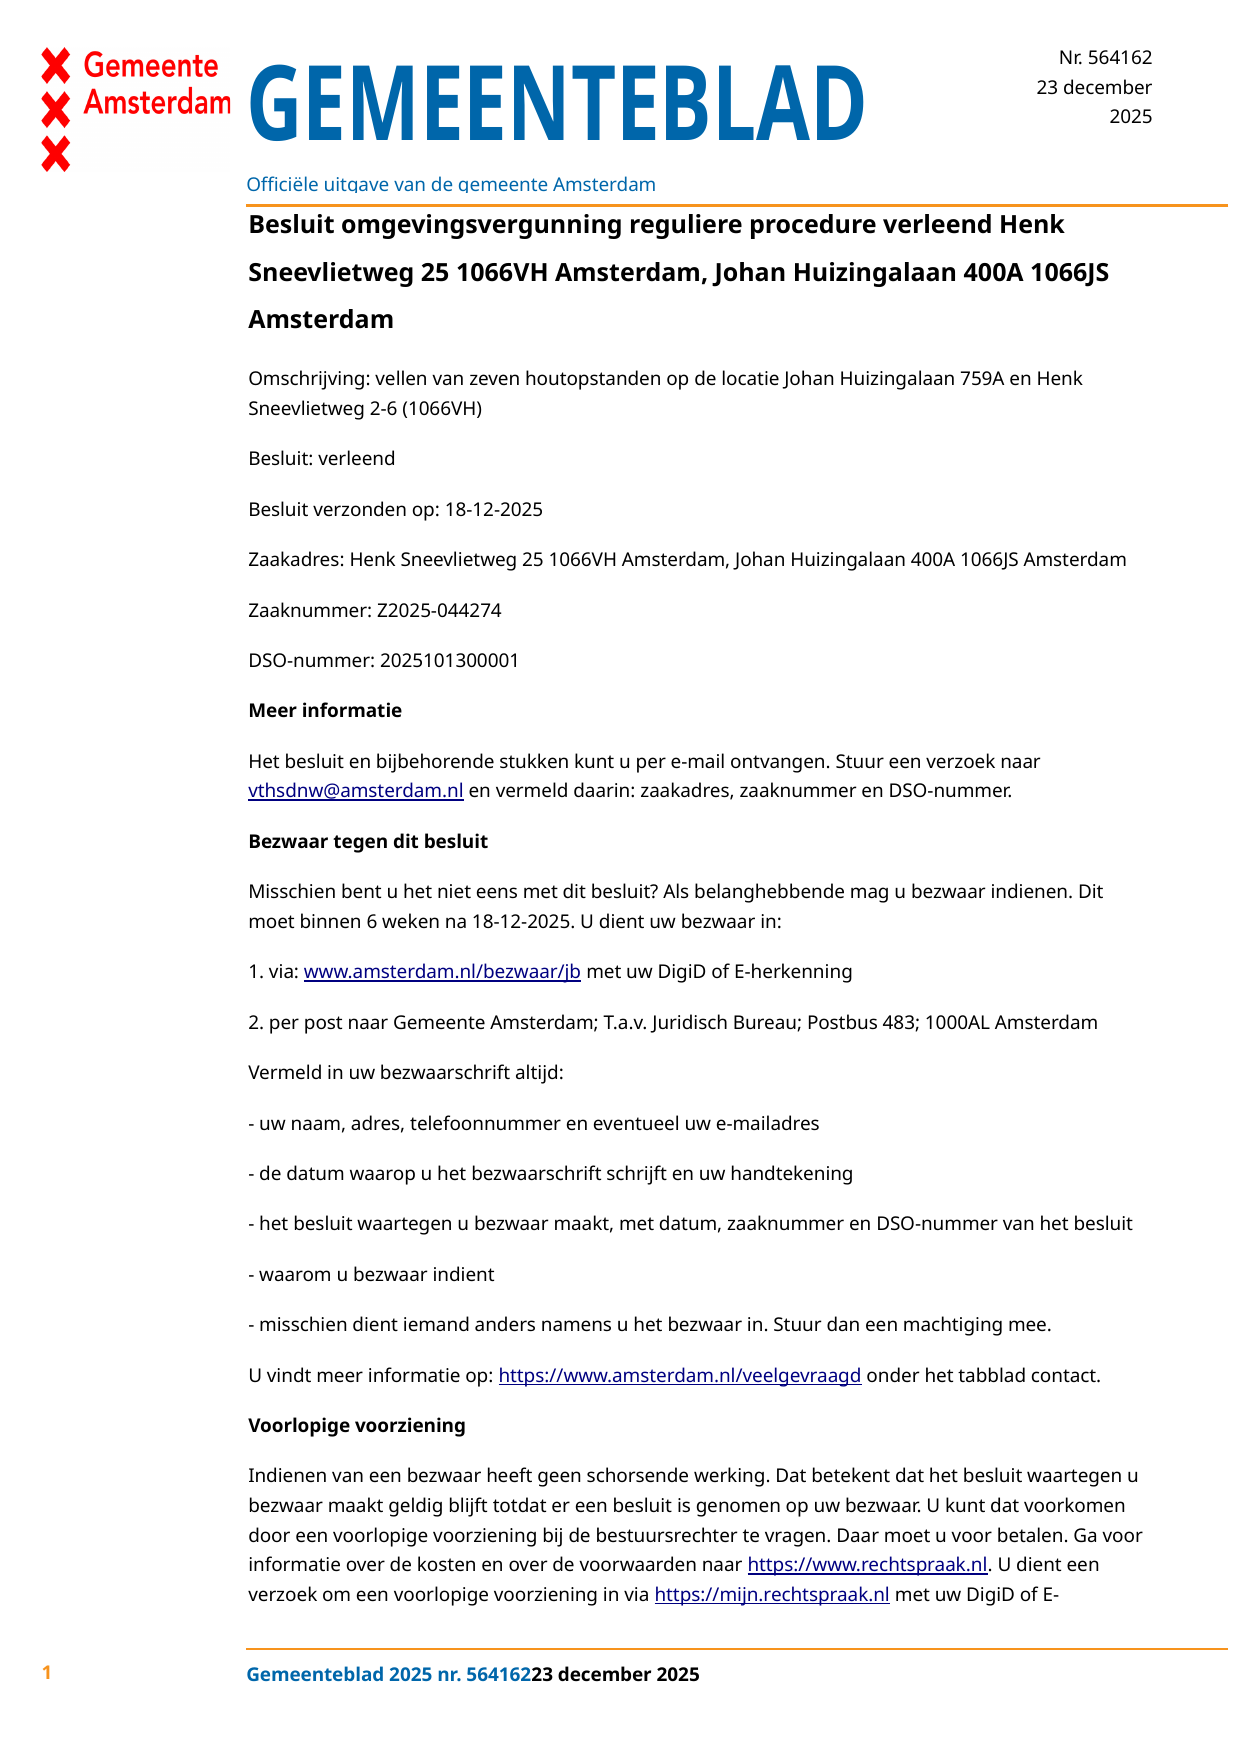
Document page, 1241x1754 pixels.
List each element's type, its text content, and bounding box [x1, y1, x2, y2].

text Bezwaar tegen dit besluit [248, 828, 1152, 854]
text Zaakadres: Henk Sneevlietweg 25 1066VH Amsterdam, Johan Huizingalaan 400A 1066JS Amsterdam [248, 546, 1152, 572]
text Indienen van een bezwaar heeft geen schorsende werking. Dat betekent dat het besluit waartegen u bezwaar maakt geldig blijft totdat er een besluit is genomen op uw bezwaar. U kunt dat voorkomen door een voorlopige voorziening bij de bestuursrechter te vragen. Daar moet u voor betalen. Ga voor informatie over de kosten en over de voorwaarden naar https://www.rechtspraak.nl. U dient een verzoek om een voorlopige voorziening in via https://mijn.rechtspraak.nl met uw DigiD of E- [248, 1463, 1152, 1607]
text DSO-nummer: 2025101300001 [248, 647, 1152, 673]
text - misschien dient iemand anders namens u het bezwaar in. Stuur dan een machtiging mee. [248, 1311, 1152, 1337]
text 2. per post naar Gemeente Amsterdam; T.a.v. Juridisch Bureau; Postbus 483; 1000AL Amsterdam [248, 1009, 1152, 1034]
text Het besluit en bijbehorende stukken kunt u per e-mail ontvangen. Stuur een verzoek naar vthsdnw@amsterdam.nl en vermeld daarin: zaakadres, zaaknummer en DSO-nummer. [248, 748, 1152, 803]
text - waarom u bezwaar indient [248, 1261, 1152, 1287]
text Vermeld in uw bezwaarschrift altijd: [248, 1059, 1152, 1085]
text - de datum waarop u het bezwaarschrift schrijft en uw handtekening [248, 1160, 1152, 1186]
text Zaaknummer: Z2025-044274 [248, 597, 1152, 622]
text 1. via: www.amsterdam.nl/bezwaar/jb met uw DigiD of E-herkenning [248, 958, 1152, 984]
text Besluit omgevingsvergunning reguliere procedure verleend Henk Sneevlietweg 25 1066VH Amsterdam, Johan Huizingalaan 400A 1066JS Amsterdam [248, 207, 1152, 336]
text Besluit: verleend [248, 446, 1152, 471]
text - het besluit waartegen u bezwaar maakt, met datum, zaaknummer en DSO-nummer van het besluit [248, 1211, 1152, 1236]
text - uw naam, adres, telefoonnummer en eventueel uw e-mailadres [248, 1110, 1152, 1135]
text Meer informatie [248, 698, 1152, 723]
text Misschien bent u het niet eens met dit besluit? Als belanghebbende mag u bezwaar indienen. Dit moet binnen 6 weken na 18-12-2025. U dient uw bezwaar in: [248, 878, 1152, 934]
picture [41, 47, 231, 172]
text Besluit verzonden op: 18-12-2025 [248, 496, 1152, 522]
text Omschrijving: vellen van zeven houtopstanden op de locatie Johan Huizingalaan 759A en Henk Sneevlietweg 2-6 (1066VH) [248, 366, 1152, 421]
text U vindt meer informatie op: https://www.amsterdam.nl/veelgevraagd onder het tabblad contact. [248, 1362, 1152, 1387]
text Voorlopige voorziening [248, 1412, 1152, 1438]
